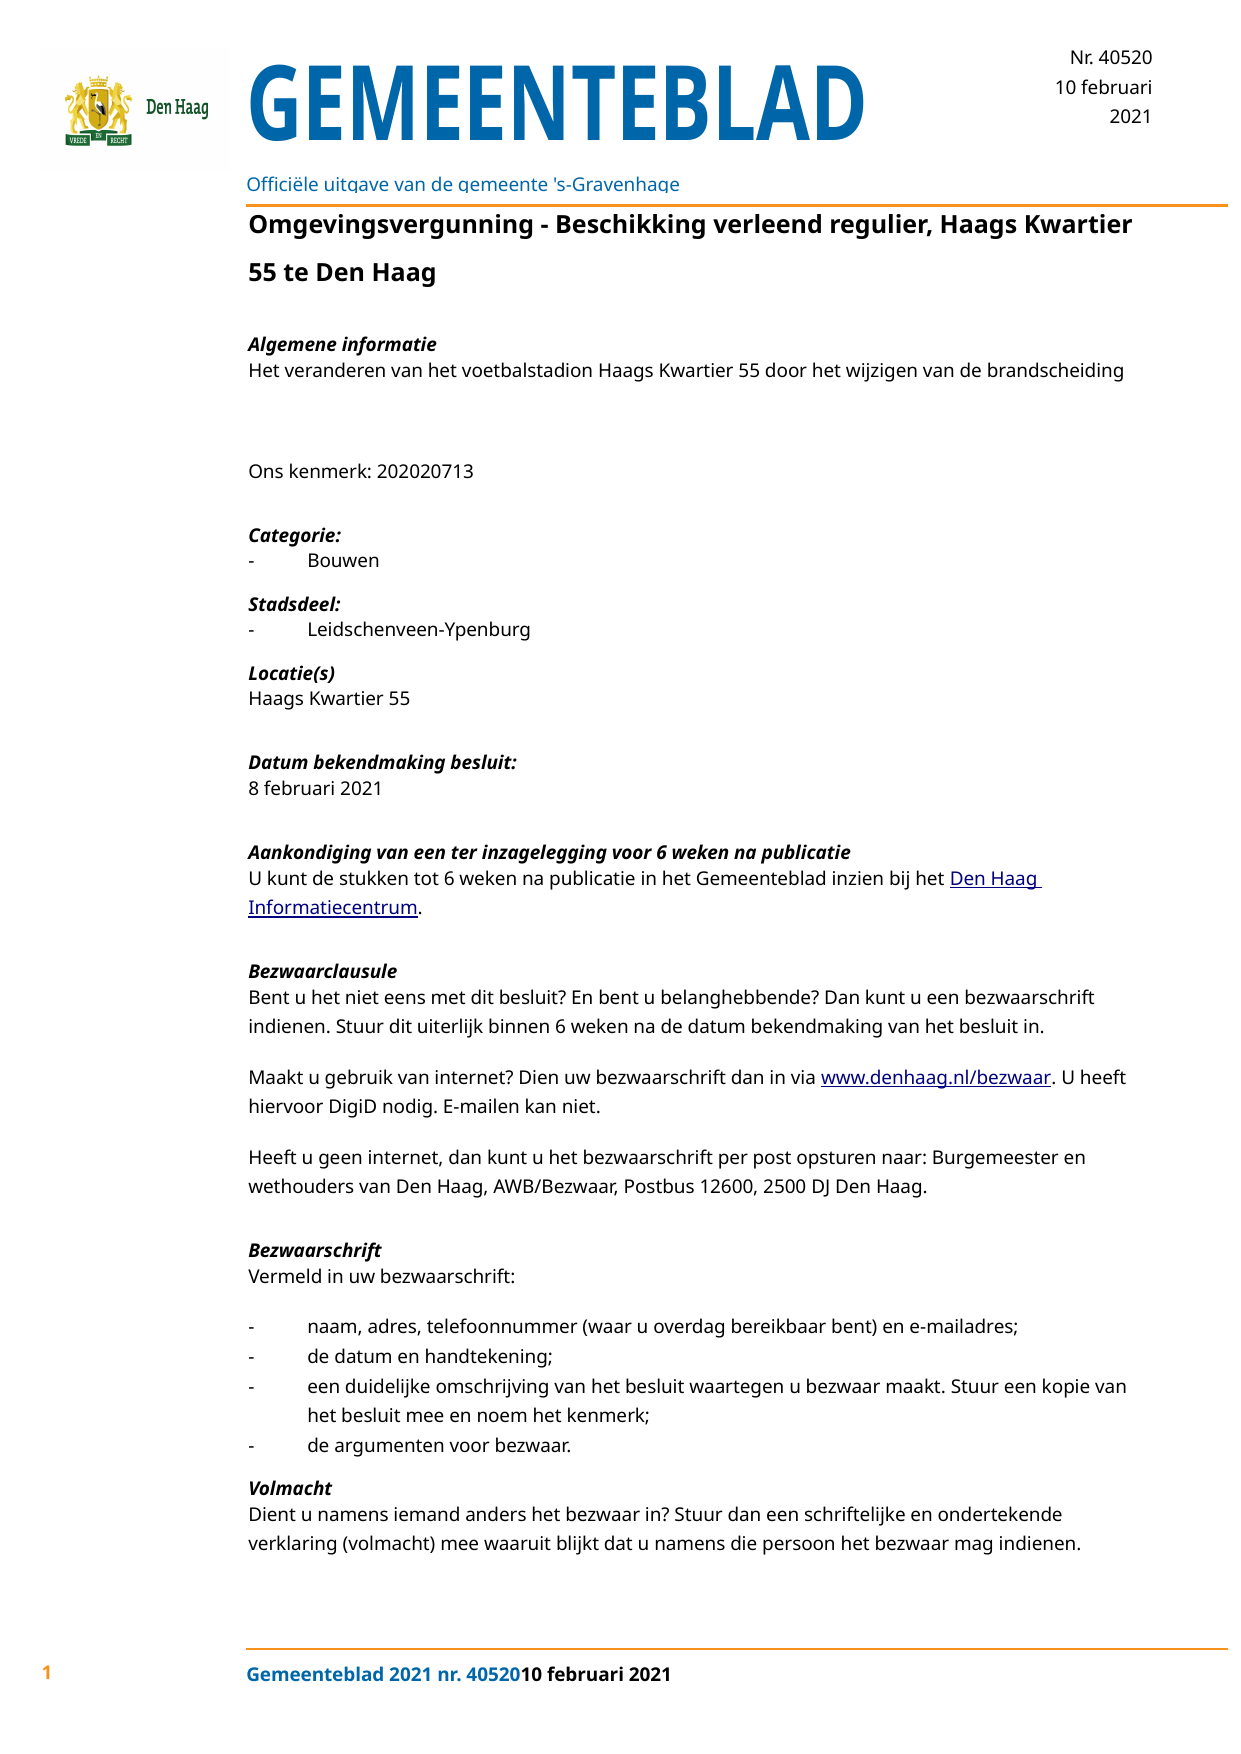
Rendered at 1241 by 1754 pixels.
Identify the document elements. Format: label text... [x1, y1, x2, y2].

text Aankondiging van een ter inzagelegging voor 6 weken na publicatie [248, 839, 1152, 865]
text Ons kenmerk: 202020713 [248, 458, 1152, 484]
text Bent u het niet eens met dit besluit? En bent u belanghebbende? Dan kunt u een bezwaarschrift indienen. Stuur dit uiterlijk binnen 6 weken na de datum bekendmaking van het besluit in. [248, 984, 1152, 1039]
text Haags Kwartier 55 [248, 685, 1152, 711]
text Heeft u geen internet, dan kunt u het bezwaarschrift per post opsturen naar: Burgemeester en wethouders van Den Haag, AWB/Bezwaar, Postbus 12600, 2500 DJ Den Haag. [248, 1144, 1152, 1199]
text Omgevingsvergunning - Beschikking verleend regulier, Haags Kwartier 55 te Den Haag [248, 207, 1152, 288]
text Maakt u gebruik van internet? Dien uw bezwaarschrift dan in via www.denhaag.nl/bezwaar. U heeft hiervoor DigiD nodig. E-mailen kan niet. [248, 1064, 1152, 1119]
text Stadsdeel: [248, 591, 1152, 617]
text Volmacht [248, 1475, 1152, 1501]
list een duidelijke omschrijving van het besluit waartegen u bezwaar maakt. Stuur een kopie van het besluit mee en noem het kenmerk; [248, 1373, 1152, 1428]
text Locatie(s) [248, 660, 1152, 685]
text Bezwaarclausule [248, 958, 1152, 984]
text Datum bekendmaking besluit: [248, 749, 1152, 775]
text Bezwaarschrift [248, 1238, 1152, 1263]
text Dient u namens iemand anders het bezwaar in? Stuur dan een schriftelijke en ondertekende verklaring (volmacht) mee waaruit blijkt dat u namens die persoon het bezwaar mag indienen. [248, 1501, 1152, 1556]
text 8 februari 2021 [248, 775, 1152, 801]
text Vermeld in uw bezwaarschrift: [248, 1263, 1152, 1289]
text Algemene informatie [248, 331, 1152, 357]
picture [41, 47, 231, 172]
text U kunt de stukken tot 6 weken na publicatie in het Gemeenteblad inzien bij het Den Haag Informatiecentrum. [248, 865, 1152, 920]
list naam, adres, telefoonnummer (waar u overdag bereikbaar bent) en e-mailadres; [248, 1314, 1152, 1339]
list de argumenten voor bezwaar. [248, 1432, 1152, 1458]
list Leidschenveen-Ypenburg [248, 617, 1152, 642]
list Bouwen [248, 548, 1152, 573]
text Categorie: [248, 522, 1152, 548]
text Het veranderen van het voetbalstadion Haags Kwartier 55 door het wijzigen van de brandscheiding [248, 357, 1152, 383]
list de datum en handtekening; [248, 1343, 1152, 1369]
